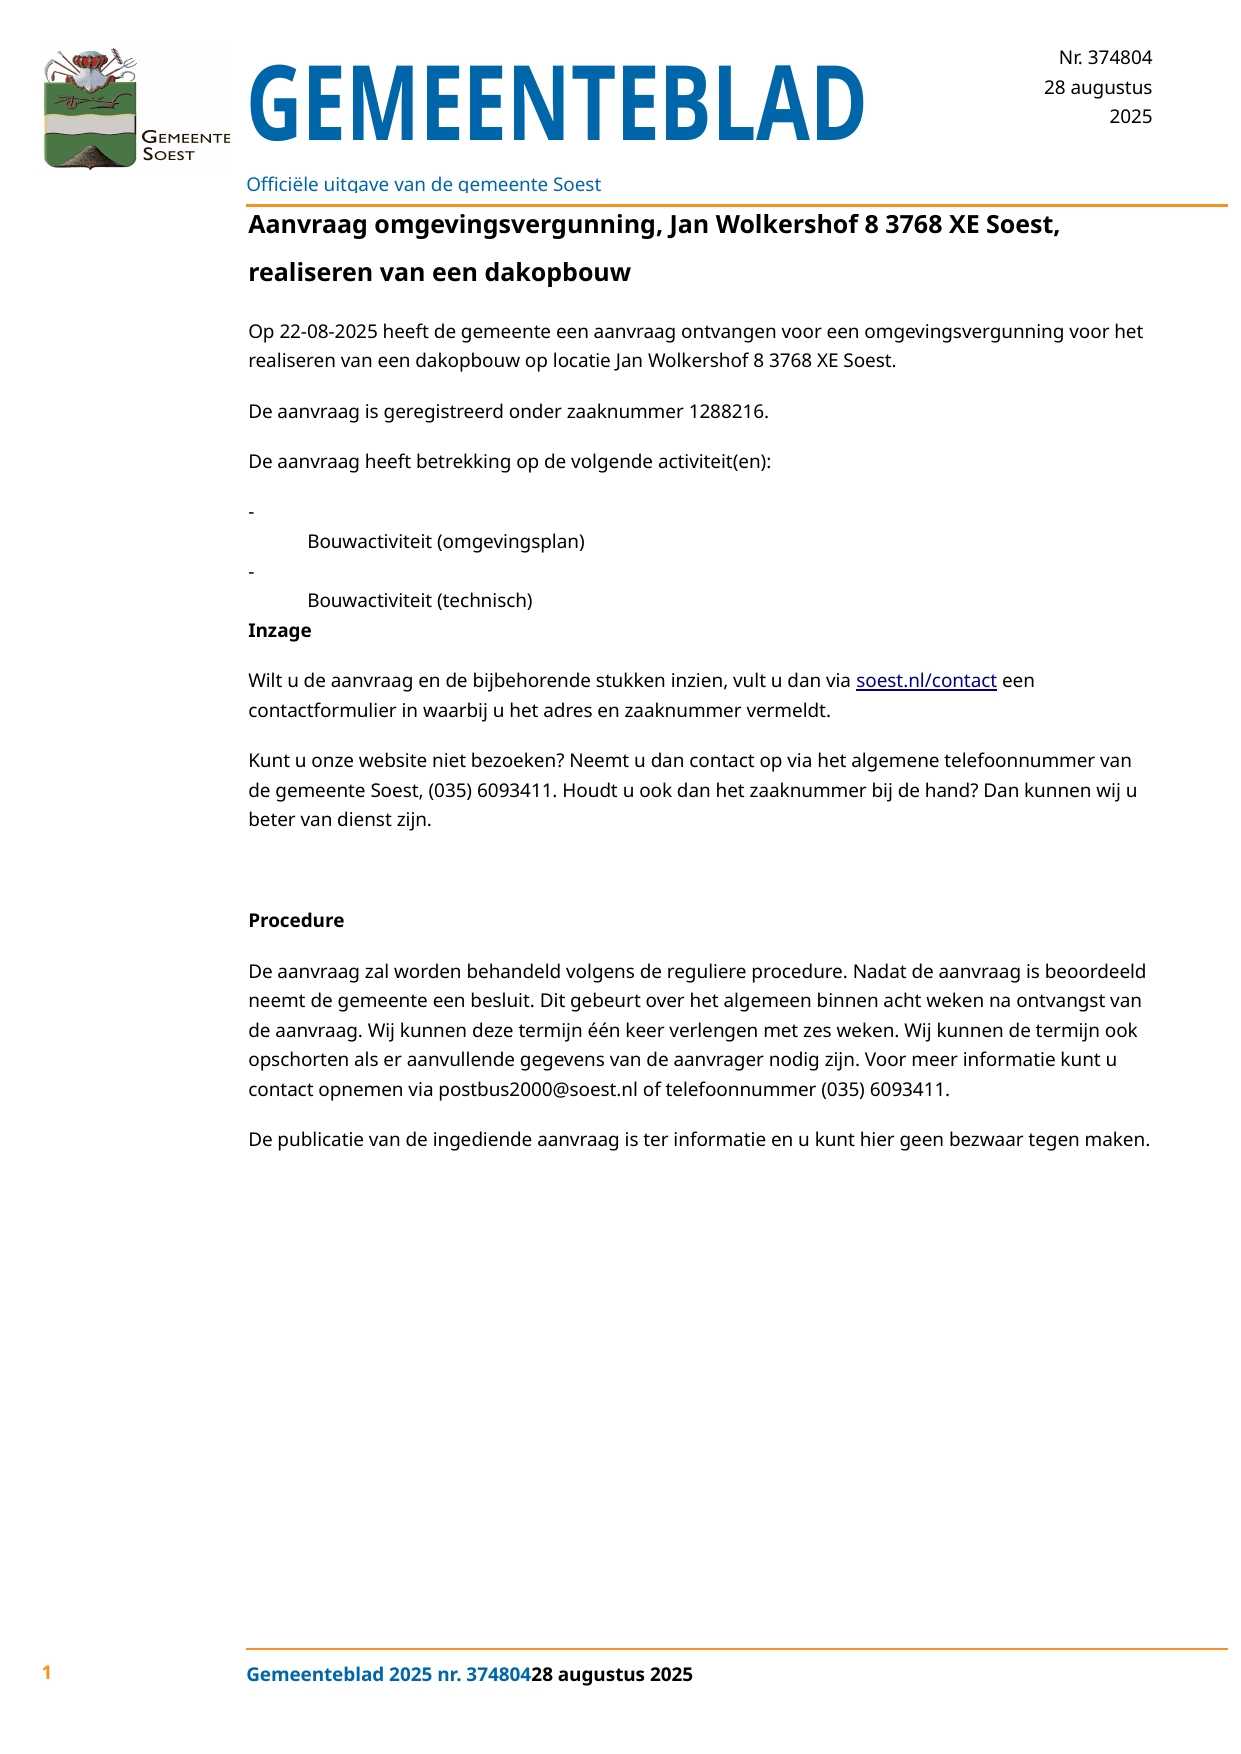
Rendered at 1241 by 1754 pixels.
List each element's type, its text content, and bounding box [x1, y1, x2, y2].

text Kunt u onze website niet bezoeken? Neemt u dan contact op via het algemene telefoonnummer van de gemeente Soest, (035) 6093411. Houdt u ook dan het zaaknummer bij de hand? Dan kunnen wij u beter van dienst zijn. [248, 747, 1152, 832]
text De publicatie van de ingediende aanvraag is ter informatie en u kunt hier geen bezwaar tegen maken. [248, 1127, 1152, 1152]
text Op 22-08-2025 heeft de gemeente een aanvraag ontvangen voor een omgevingsvergunning voor het realiseren van een dakopbouw op locatie Jan Wolkershof 8 3768 XE Soest. [248, 318, 1152, 373]
picture [41, 47, 231, 172]
list Bouwactiviteit (technisch) [248, 587, 1152, 613]
text Inzage [248, 617, 1152, 643]
list Bouwactiviteit (omgevingsplan) [248, 528, 1152, 554]
text De aanvraag zal worden behandeld volgens de reguliere procedure. Nadat de aanvraag is beoordeeld neemt de gemeente een besluit. Dit gebeurt over het algemeen binnen acht weken na ontvangst van de aanvraag. Wij kunnen deze termijn één keer verlengen met zes weken. Wij kunnen de termijn ook opschorten als er aanvullende gegevens van de aanvrager nodig zijn. Voor meer informatie kunt u contact opnemen via postbus2000@soest.nl of telefoonnummer (035) 6093411. [248, 958, 1152, 1102]
text Aanvraag omgevingsvergunning, Jan Wolkershof 8 3768 XE Soest, realiseren van een dakopbouw [248, 207, 1152, 288]
text Procedure [248, 907, 1152, 933]
text Wilt u de aanvraag en de bijbehorende stukken inzien, vult u dan via soest.nl/contact een contactformulier in waarbij u het adres en zaaknummer vermeldt. [248, 667, 1152, 723]
text De aanvraag heeft betrekking op de volgende activiteit(en): [248, 448, 1152, 474]
text De aanvraag is geregistreerd onder zaaknummer 1288216. [248, 398, 1152, 424]
